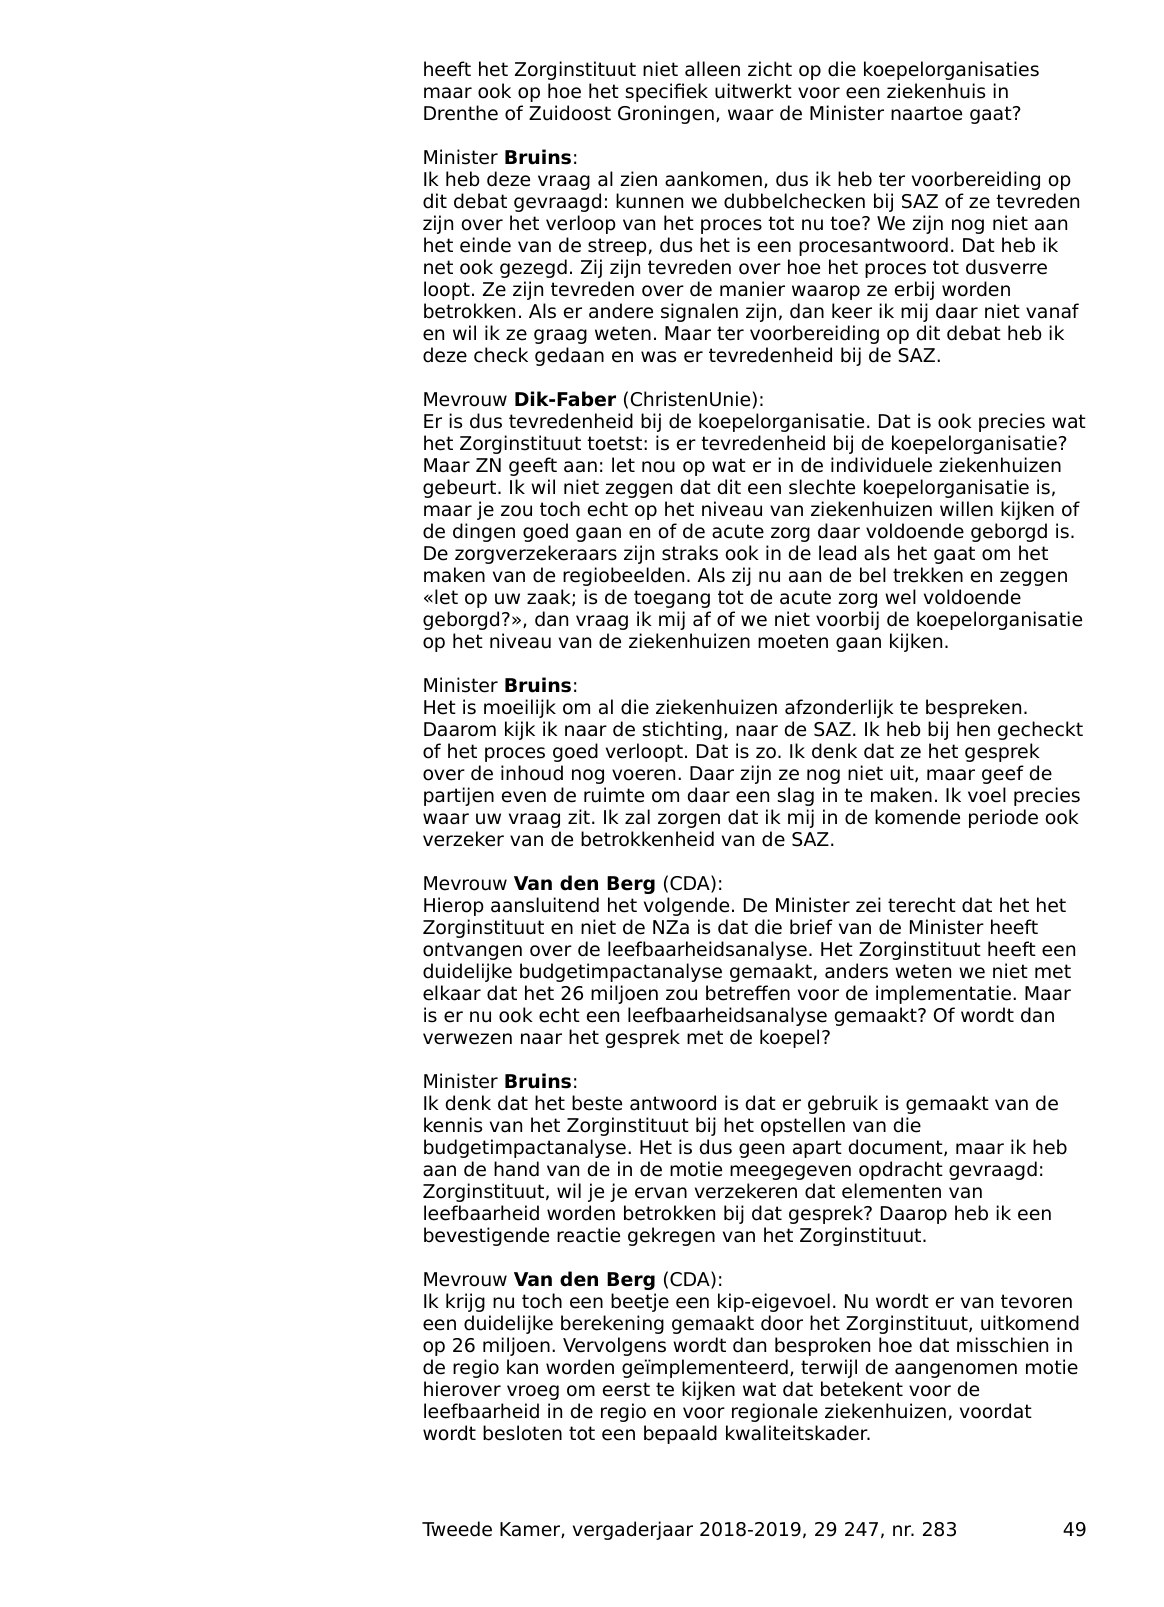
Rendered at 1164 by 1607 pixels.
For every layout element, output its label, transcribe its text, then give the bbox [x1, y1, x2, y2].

text Ik denk dat het beste antwoord is dat er gebruik is gemaakt van de kennis van het Zorginstituut bij het opstellen van die budgetimpactanalyse. Het is dus geen apart document, maar ik heb aan de hand van de in de motie meegegeven opdracht gevraagd: Zorginstituut, wil je je ervan verzekeren dat elementen van leefbaarheid worden betrokken bij dat gesprek? Daarop heb ik een bevestigende reactie gekregen van het Zorginstituut. [422, 1093, 1087, 1247]
text heeft het Zorginstituut niet alleen zicht op die koepelorganisaties maar ook op hoe het specifiek uitwerkt voor een ziekenhuis in Drenthe of Zuidoost Groningen, waar de Minister naartoe gaat? [422, 59, 1087, 125]
text Ik krijg nu toch een beetje een kip-eigevoel. Nu wordt er van tevoren een duidelijke berekening gemaakt door het Zorginstituut, uitkomend op 26 miljoen. Vervolgens wordt dan besproken hoe dat misschien in de regio kan worden geïmplementeerd, terwijl de aangenomen motie hierover vroeg om eerst te kijken wat dat betekent voor de leefbaarheid in de regio en voor regionale ziekenhuizen, voordat wordt besloten tot een bepaald kwaliteitskader. [422, 1291, 1087, 1445]
text Hierop aansluitend het volgende. De Minister zei terecht dat het het Zorginstituut en niet de NZa is dat die brief van de Minister heeft ontvangen over de leefbaarheidsanalyse. Het Zorginstituut heeft een duidelijke budgetimpactanalyse gemaakt, anders weten we niet met elkaar dat het 26 miljoen zou betreffen voor de implementatie. Maar is er nu ook echt een leefbaarheidsanalyse gemaakt? Of wordt dan verwezen naar het gesprek met de koepel? [422, 895, 1087, 1049]
text Het is moeilijk om al die ziekenhuizen afzonderlijk te bespreken. Daarom kijk ik naar de stichting, naar de SAZ. Ik heb bij hen gecheckt of het proces goed verloopt. Dat is zo. Ik denk dat ze het gesprek over de inhoud nog voeren. Daar zijn ze nog niet uit, maar geef de partijen even de ruimte om daar een slag in te maken. Ik voel precies waar uw vraag zit. Ik zal zorgen dat ik mij in de komende periode ook verzeker van de betrokkenheid van de SAZ. [422, 697, 1087, 851]
text Ik heb deze vraag al zien aankomen, dus ik heb ter voorbereiding op dit debat gevraagd: kunnen we dubbelchecken bij SAZ of ze tevreden zijn over het verloop van het proces tot nu toe? We zijn nog niet aan het einde van de streep, dus het is een procesantwoord. Dat heb ik net ook gezegd. Zij zijn tevreden over hoe het proces tot dusverre loopt. Ze zijn tevreden over de manier waarop ze erbij worden betrokken. Als er andere signalen zijn, dan keer ik mij daar niet vanaf en wil ik ze graag weten. Maar ter voorbereiding op dit debat heb ik deze check gedaan en was er tevredenheid bij de SAZ. [422, 169, 1087, 367]
text Mevrouw Dik-Faber (ChristenUnie): [422, 389, 1087, 411]
text Minister Bruins: [422, 1071, 1087, 1093]
text Mevrouw Van den Berg (CDA): [422, 1269, 1087, 1291]
text Er is dus tevredenheid bij de koepelorganisatie. Dat is ook precies wat het Zorginstituut toetst: is er tevredenheid bij de koepelorganisatie? Maar ZN geeft aan: let nou op wat er in de individuele ziekenhuizen gebeurt. Ik wil niet zeggen dat dit een slechte koepelorganisatie is, maar je zou toch echt op het niveau van ziekenhuizen willen kijken of de dingen goed gaan en of de acute zorg daar voldoende geborgd is. De zorgverzekeraars zijn straks ook in de lead als het gaat om het maken van de regiobeelden. Als zij nu aan de bel trekken en zeggen «let op uw zaak; is de toegang tot de acute zorg wel voldoende geborgd?», dan vraag ik mij af of we niet voorbij de koepelorganisatie op het niveau van de ziekenhuizen moeten gaan kijken. [422, 411, 1087, 653]
text Minister Bruins: [422, 147, 1087, 169]
text Minister Bruins: [422, 675, 1087, 697]
text Mevrouw Van den Berg (CDA): [422, 873, 1087, 895]
